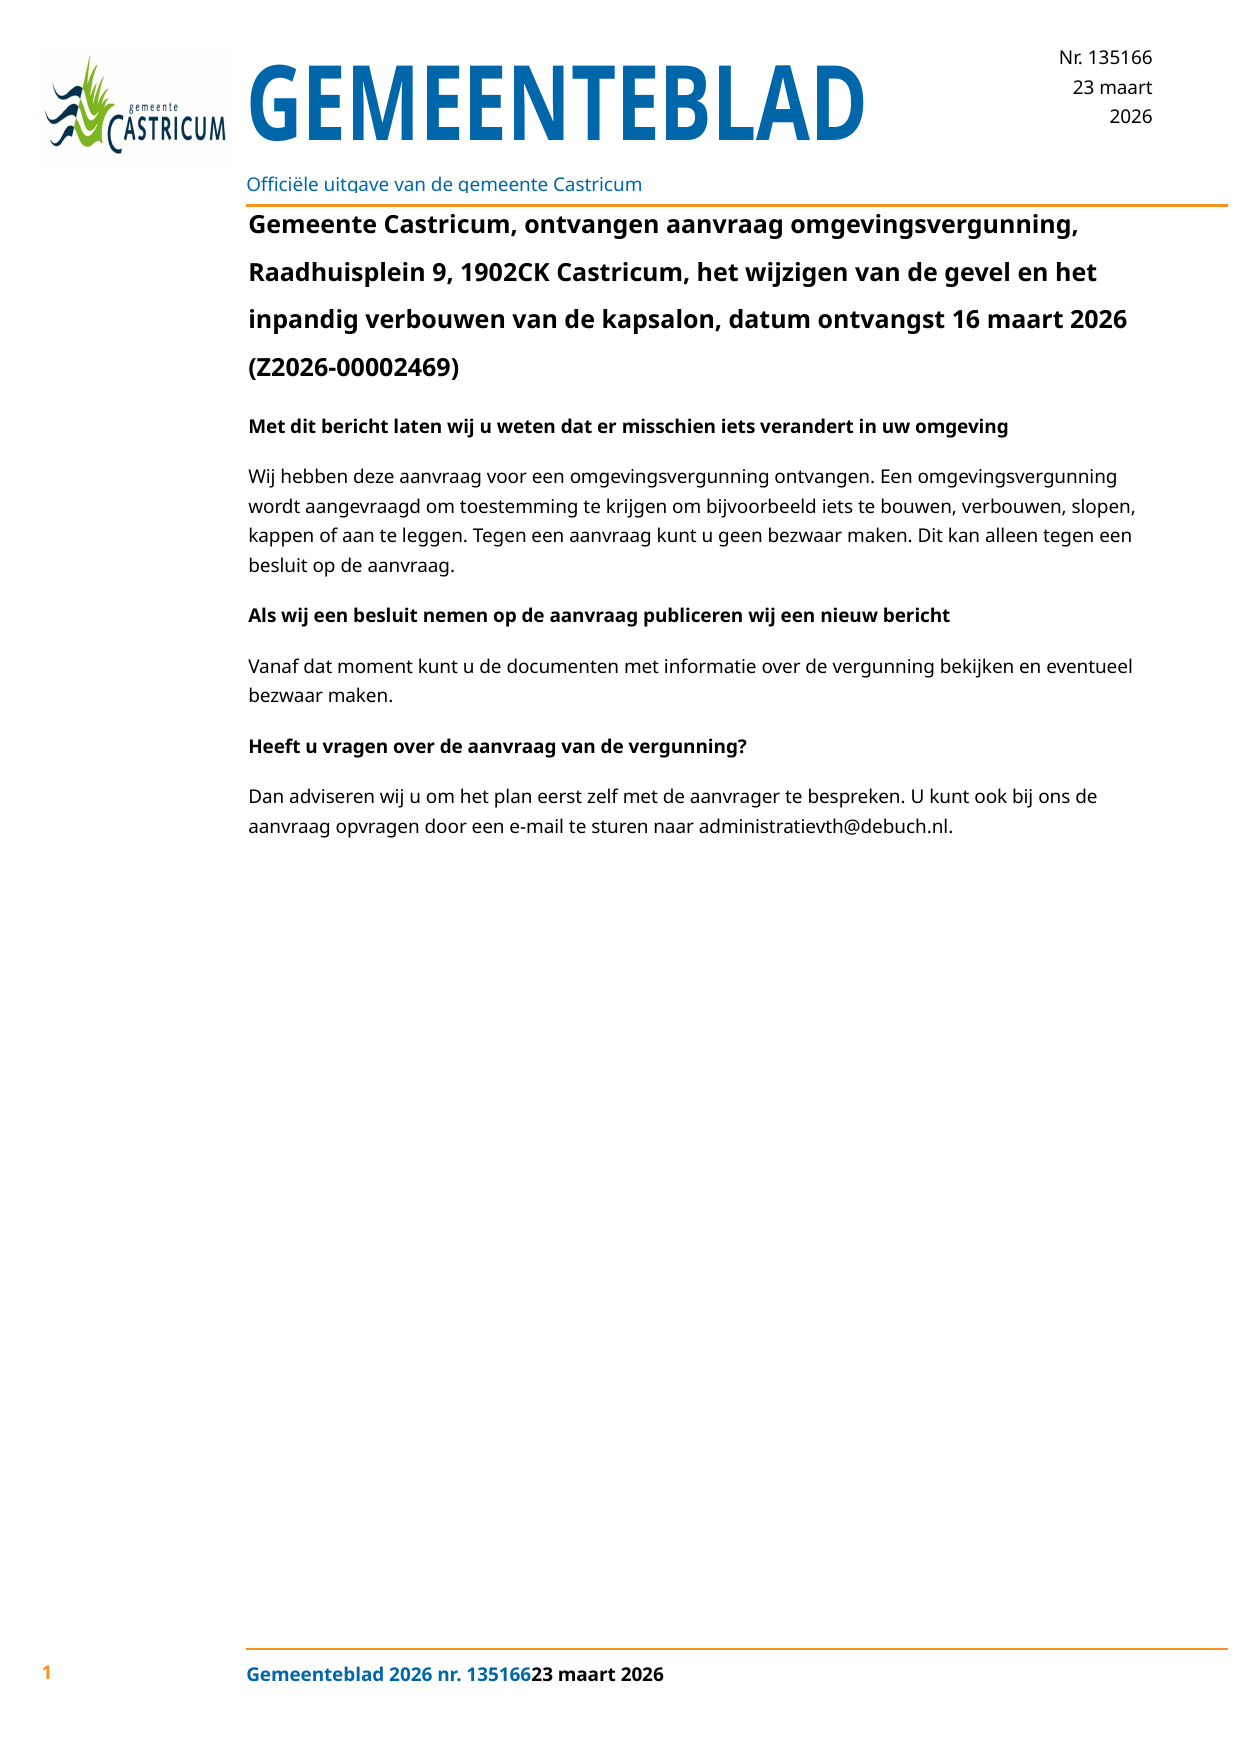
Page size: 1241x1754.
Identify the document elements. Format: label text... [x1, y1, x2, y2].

text Dan adviseren wij u om het plan eerst zelf met de aanvrager te bespreken. U kunt ook bij ons de aanvraag opvragen door een e-mail te sturen naar administratievth@debuch.nl. [248, 783, 1152, 839]
text Gemeente Castricum, ontvangen aanvraag omgevingsvergunning, Raadhuisplein 9, 1902CK Castricum, het wijzigen van de gevel en het inpandig verbouwen van de kapsalon, datum ontvangst 16 maart 2026 (Z2026-00002469) [248, 207, 1152, 384]
text Heeft u vragen over de aanvraag van de vergunning? [248, 733, 1152, 759]
text Vanaf dat moment kunt u de documenten met informatie over de vergunning bekijken en eventueel bezwaar maken. [248, 653, 1152, 708]
picture [41, 47, 231, 172]
text Wij hebben deze aanvraag voor een omgevingsvergunning ontvangen. Een omgevingsvergunning wordt aangevraagd om toestemming te krijgen om bijvoorbeeld iets te bouwen, verbouwen, slopen, kappen of aan te leggen. Tegen een aanvraag kunt u geen bezwaar maken. Dit kan alleen tegen een besluit op de aanvraag. [248, 463, 1152, 578]
text Als wij een besluit nemen op de aanvraag publiceren wij een nieuw bericht [248, 603, 1152, 628]
text Met dit bericht laten wij u weten dat er misschien iets verandert in uw omgeving [248, 413, 1152, 439]
